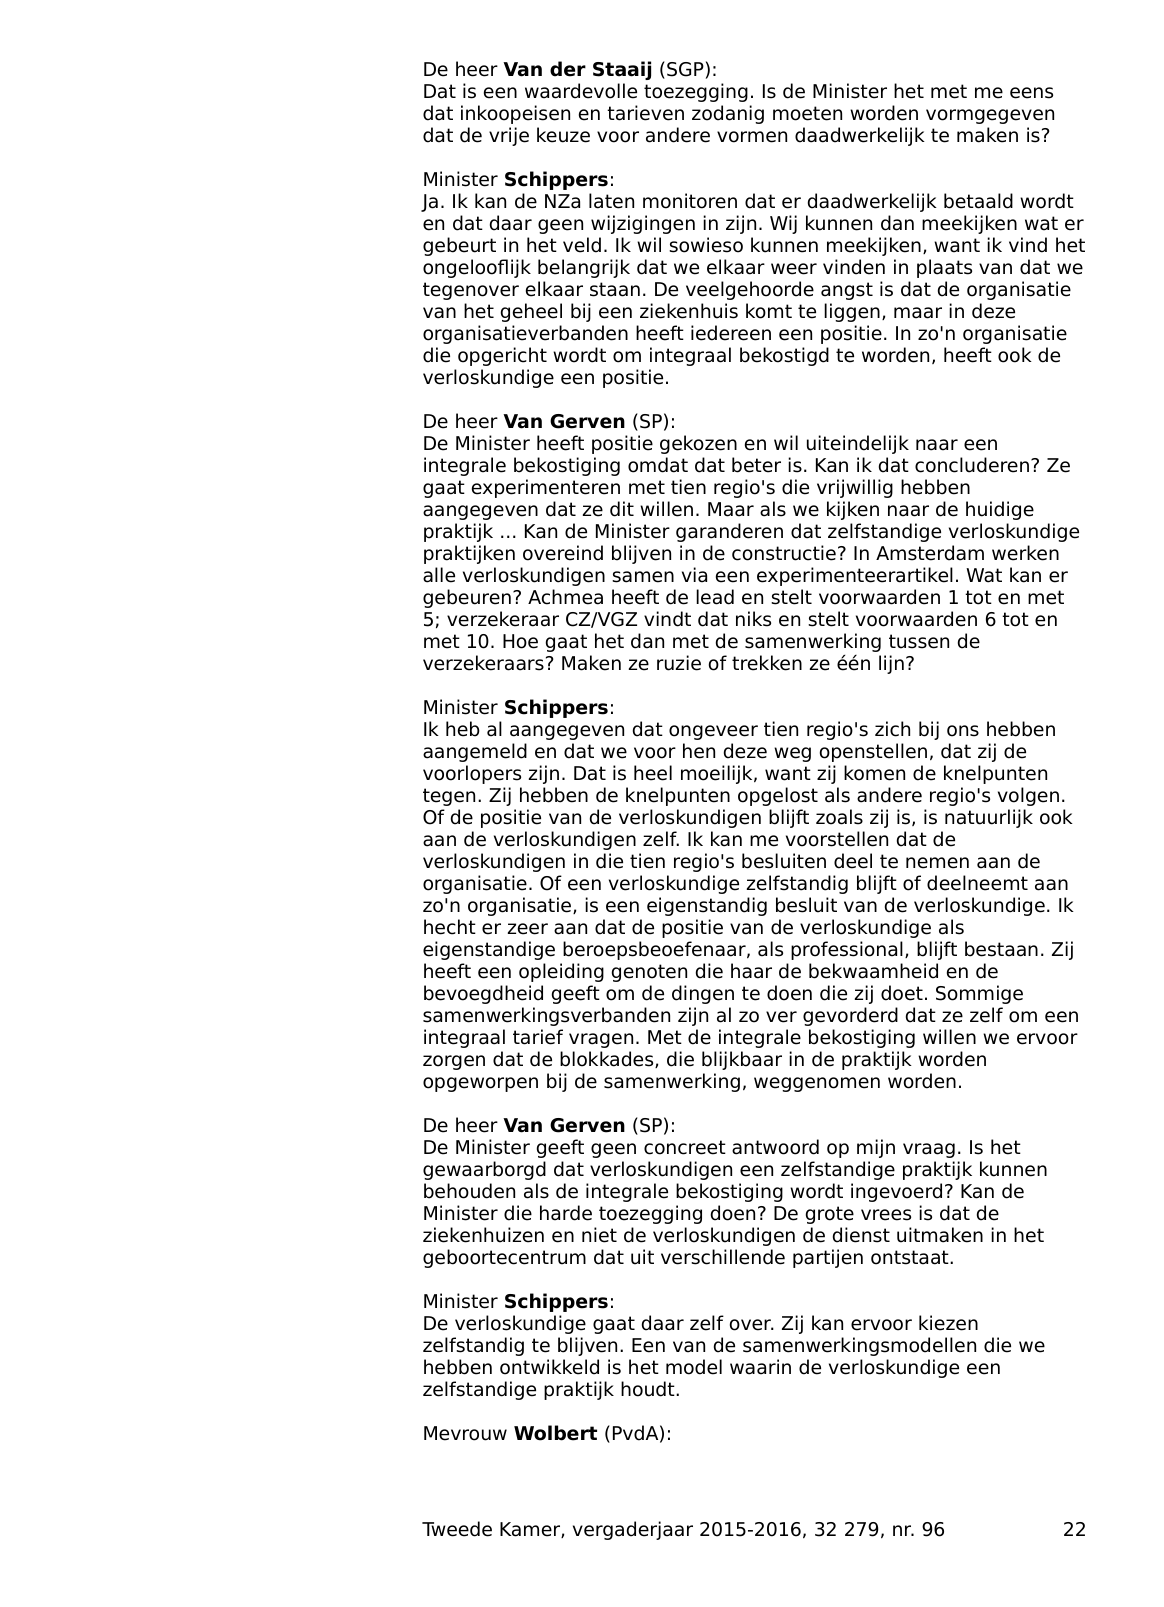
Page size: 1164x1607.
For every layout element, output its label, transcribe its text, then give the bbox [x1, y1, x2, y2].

text Minister Schippers: [422, 1291, 1087, 1313]
text De verloskundige gaat daar zelf over. Zij kan ervoor kiezen zelfstandig te blijven. Een van de samenwerkingsmodellen die we hebben ontwikkeld is het model waarin de verloskundige een zelfstandige praktijk houdt. [422, 1313, 1087, 1401]
text De heer Van Gerven (SP): [422, 1115, 1087, 1137]
text Mevrouw Wolbert (PvdA): [422, 1423, 1087, 1445]
text De heer Van Gerven (SP): [422, 411, 1087, 433]
text Dat is een waardevolle toezegging. Is de Minister het met me eens dat inkoopeisen en tarieven zodanig moeten worden vormgegeven dat de vrije keuze voor andere vormen daadwerkelijk te maken is? [422, 81, 1087, 147]
text Minister Schippers: [422, 697, 1087, 719]
text Minister Schippers: [422, 169, 1087, 191]
text De Minister heeft positie gekozen en wil uiteindelijk naar een integrale bekostiging omdat dat beter is. Kan ik dat concluderen? Ze gaat experimenteren met tien regio's die vrijwillig hebben aangegeven dat ze dit willen. Maar als we kijken naar de huidige praktijk ... Kan de Minister garanderen dat zelfstandige verloskundige praktijken overeind blijven in de constructie? In Amsterdam werken alle verloskundigen samen via een experimenteerartikel. Wat kan er gebeuren? Achmea heeft de lead en stelt voorwaarden 1 tot en met 5; verzekeraar CZ/VGZ vindt dat niks en stelt voorwaarden 6 tot en met 10. Hoe gaat het dan met de samenwerking tussen de verzekeraars? Maken ze ruzie of trekken ze één lijn? [422, 433, 1087, 675]
text Ja. Ik kan de NZa laten monitoren dat er daadwerkelijk betaald wordt en dat daar geen wijzigingen in zijn. Wij kunnen dan meekijken wat er gebeurt in het veld. Ik wil sowieso kunnen meekijken, want ik vind het ongelooflijk belangrijk dat we elkaar weer vinden in plaats van dat we tegenover elkaar staan. De veelgehoorde angst is dat de organisatie van het geheel bij een ziekenhuis komt te liggen, maar in deze organisatieverbanden heeft iedereen een positie. In zo'n organisatie die opgericht wordt om integraal bekostigd te worden, heeft ook de verloskundige een positie. [422, 191, 1087, 389]
text De Minister geeft geen concreet antwoord op mijn vraag. Is het gewaarborgd dat verloskundigen een zelfstandige praktijk kunnen behouden als de integrale bekostiging wordt ingevoerd? Kan de Minister die harde toezegging doen? De grote vrees is dat de ziekenhuizen en niet de verloskundigen de dienst uitmaken in het geboortecentrum dat uit verschillende partijen ontstaat. [422, 1137, 1087, 1269]
text De heer Van der Staaij (SGP): [422, 59, 1087, 81]
text Ik heb al aangegeven dat ongeveer tien regio's zich bij ons hebben aangemeld en dat we voor hen deze weg openstellen, dat zij de voorlopers zijn. Dat is heel moeilijk, want zij komen de knelpunten tegen. Zij hebben de knelpunten opgelost als andere regio's volgen. Of de positie van de verloskundigen blijft zoals zij is, is natuurlijk ook aan de verloskundigen zelf. Ik kan me voorstellen dat de verloskundigen in die tien regio's besluiten deel te nemen aan de organisatie. Of een verloskundige zelfstandig blijft of deelneemt aan zo'n organisatie, is een eigenstandig besluit van de verloskundige. Ik hecht er zeer aan dat de positie van de verloskundige als eigenstandige beroepsbeoefenaar, als professional, blijft bestaan. Zij heeft een opleiding genoten die haar de bekwaamheid en de bevoegdheid geeft om de dingen te doen die zij doet. Sommige samenwerkingsverbanden zijn al zo ver gevorderd dat ze zelf om een integraal tarief vragen. Met de integrale bekostiging willen we ervoor zorgen dat de blokkades, die blijkbaar in de praktijk worden opgeworpen bij de samenwerking, weggenomen worden. [422, 719, 1087, 1093]
